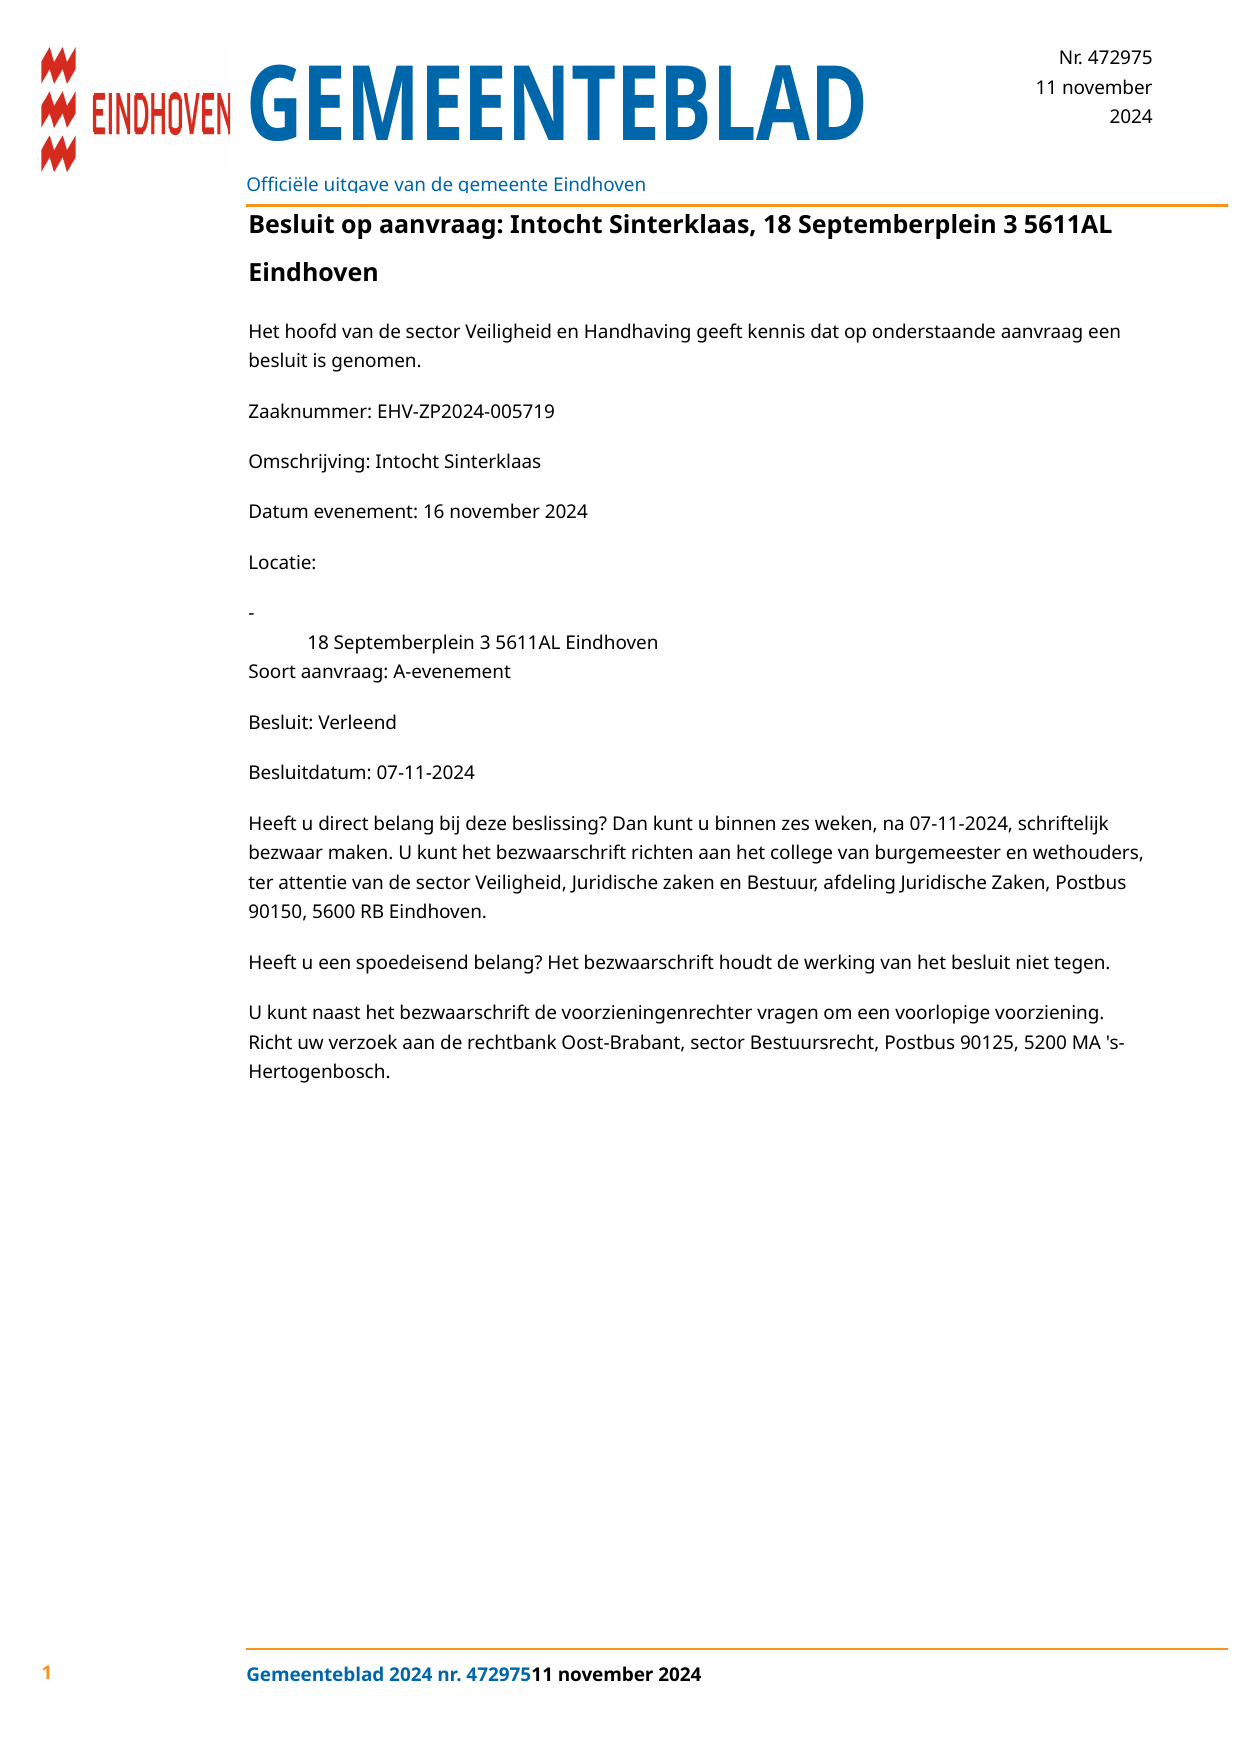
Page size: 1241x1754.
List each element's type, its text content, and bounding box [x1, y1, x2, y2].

text Besluit: Verleend [248, 709, 1152, 735]
text Omschrijving: Intocht Sinterklaas [248, 448, 1152, 474]
text Soort aanvraag: A-evenement [248, 659, 1152, 684]
list 18 Septemberplein 3 5611AL Eindhoven [248, 629, 1152, 655]
text Het hoofd van de sector Veiligheid en Handhaving geeft kennis dat op onderstaande aanvraag een besluit is genomen. [248, 318, 1152, 373]
text Heeft u direct belang bij deze beslissing? Dan kunt u binnen zes weken, na 07-11-2024, schriftelijk bezwaar maken. U kunt het bezwaarschrift richten aan het college van burgemeester en wethouders, ter attentie van de sector Veiligheid, Juridische zaken en Bestuur, afdeling Juridische Zaken, Postbus 90150, 5600 RB Eindhoven. [248, 810, 1152, 924]
text Besluit op aanvraag: Intocht Sinterklaas, 18 Septemberplein 3 5611AL Eindhoven [248, 207, 1152, 288]
text Zaaknummer: EHV-ZP2024-005719 [248, 398, 1152, 424]
text Heeft u een spoedeisend belang? Het bezwaarschrift houdt de werking van het besluit niet tegen. [248, 949, 1152, 975]
text U kunt naast het bezwaarschrift de voorzieningenrechter vragen om een voorlopige voorziening. Richt uw verzoek aan de rechtbank Oost-Brabant, sector Bestuursrecht, Postbus 90125, 5200 MA 's-Hertogenbosch. [248, 999, 1152, 1084]
text Besluitdatum: 07-11-2024 [248, 759, 1152, 785]
text Datum evenement: 16 november 2024 [248, 499, 1152, 524]
picture [41, 47, 231, 172]
text Locatie: [248, 549, 1152, 575]
